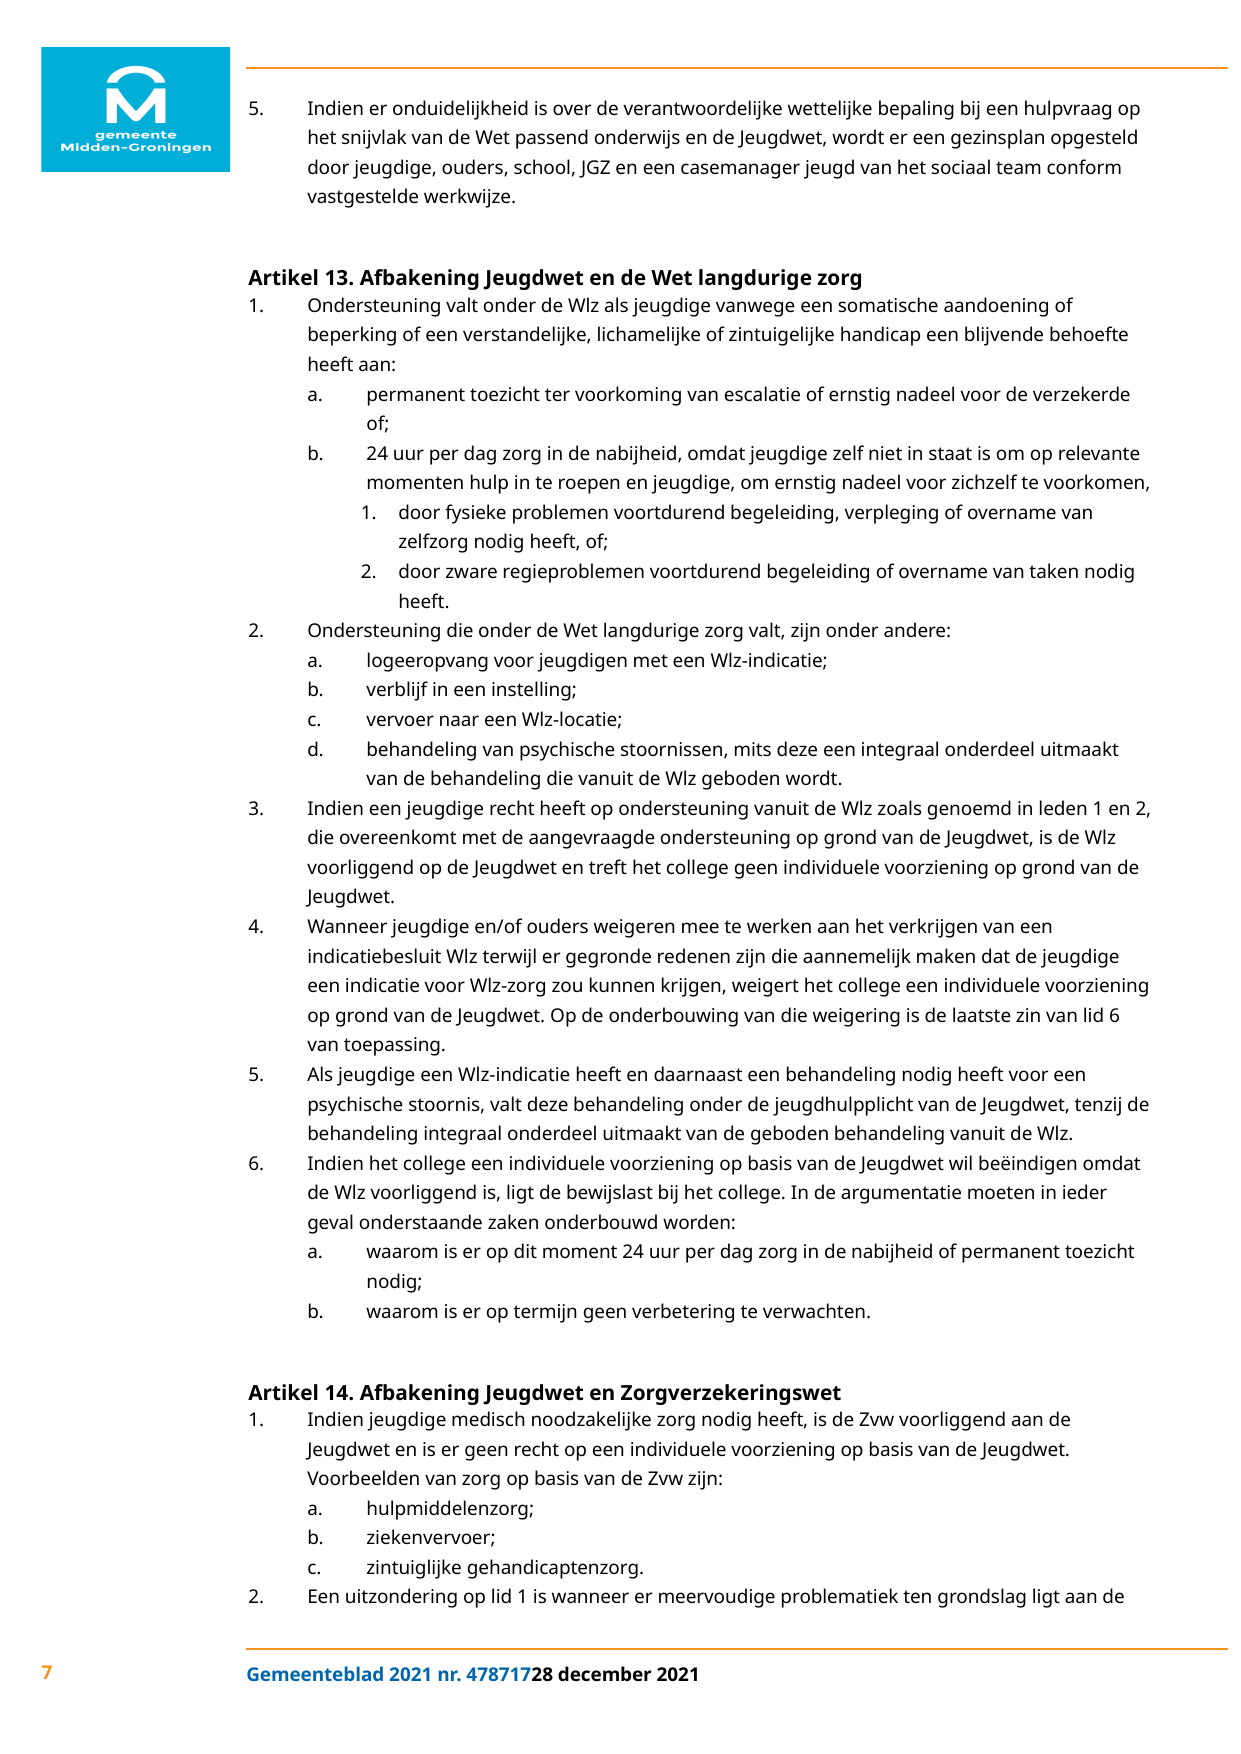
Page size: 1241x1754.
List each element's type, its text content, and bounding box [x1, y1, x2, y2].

list ziekenvervoer; [307, 1524, 1152, 1550]
list Indien er onduidelijkheid is over de verantwoordelijke wettelijke bepaling bij een hulpvraag op het snijvlak van de Wet passend onderwijs en de Jeugdwet, wordt er een gezinsplan opgesteld door jeugdige, ouders, school, JGZ en een casemanager jeugd van het sociaal team conform vastgestelde werkwijze. [248, 95, 1152, 209]
list Een uitzondering op lid 1 is wanneer er meervoudige problematiek ten grondslag ligt aan de [248, 1584, 1152, 1609]
list vervoer naar een Wlz-locatie; [307, 706, 1152, 732]
list permanent toezicht ter voorkoming van escalatie of ernstig nadeel voor de verzekerde of; [307, 381, 1152, 436]
list Indien jeugdige medisch noodzakelijke zorg nodig heeft, is de Zvw voorliggend aan de Jeugdwet en is er geen recht op een individuele voorziening op basis van de Jeugdwet. Voorbeelden van zorg op basis van de Zvw zijn: [248, 1406, 1152, 1491]
list verblijf in een instelling; [307, 677, 1152, 702]
list logeeropvang voor jeugdigen met een Wlz-indicatie; [307, 647, 1152, 673]
list waarom is er op dit moment 24 uur per dag zorg in de nabijheid of permanent toezicht nodig; [307, 1239, 1152, 1294]
list 24 uur per dag zorg in de nabijheid, omdat jeugdige zelf niet in staat is om op relevante momenten hulp in te roepen en jeugdige, om ernstig nadeel voor zichzelf te voorkomen, [307, 440, 1152, 495]
list zintuiglijke gehandicaptenzorg. [307, 1554, 1152, 1580]
list behandeling van psychische stoornissen, mits deze een integraal onderdeel uitmaakt van de behandeling die vanuit de Wlz geboden wordt. [307, 736, 1152, 791]
list Indien een jeugdige recht heeft op ondersteuning vanuit de Wlz zoals genoemd in leden 1 en 2, die overeenkomt met de aangevraagde ondersteuning op grond van de Jeugdwet, is de Wlz voorliggend op de Jeugdwet en treft het college geen individuele voorziening op grond van de Jeugdwet. [248, 795, 1152, 909]
list Wanneer jeugdige en/of ouders weigeren mee te werken aan het verkrijgen van een indicatiebesluit Wlz terwijl er gegronde redenen zijn die aannemelijk maken dat de jeugdige een indicatie voor Wlz-zorg zou kunnen krijgen, weigert het college een individuele voorziening op grond van de Jeugdwet. Op de onderbouwing van die weigering is de laatste zin van lid 6 van toepassing. [248, 913, 1152, 1057]
list Ondersteuning die onder de Wet langdurige zorg valt, zijn onder andere: [248, 617, 1152, 643]
list door zware regieproblemen voortdurend begeleiding of overname van taken nodig heeft. [361, 558, 1152, 613]
list door fysieke problemen voortdurend begeleiding, verpleging of overname van zelfzorg nodig heeft, of; [361, 499, 1152, 554]
list Ondersteuning valt onder de Wlz als jeugdige vanwege een somatische aandoening of beperking of een verstandelijke, lichamelijke of zintuigelijke handicap een blijvende behoefte heeft aan: [248, 292, 1152, 377]
picture [108, 66, 164, 82]
list hulpmiddelenzorg; [307, 1495, 1152, 1521]
picture [184, 146, 190, 153]
list Als jeugdige een Wlz-indicatie heeft en daarnaast een behandeling nodig heeft voor een psychische stoornis, valt deze behandeling onder de jeugdhulpplicht van de Jeugdwet, tenzij de behandeling integraal onderdeel uitmaakt van de geboden behandeling vanuit de Wlz. [248, 1061, 1152, 1146]
list waarom is er op termijn geen verbetering te verwachten. [307, 1298, 1152, 1323]
text Artikel 13. Afbakening Jeugdwet en de Wet langdurige zorg [248, 263, 1152, 292]
list Indien het college een individuele voorziening op basis van de Jeugdwet wil beëindigen omdat de Wlz voorliggend is, ligt de bewijslast bij het college. In de argumentatie moeten in ieder geval onderstaande zaken onderbouwd worden: [248, 1150, 1152, 1235]
text Artikel 14. Afbakening Jeugdwet en Zorgverzekeringswet [248, 1378, 1152, 1406]
picture [107, 89, 165, 122]
